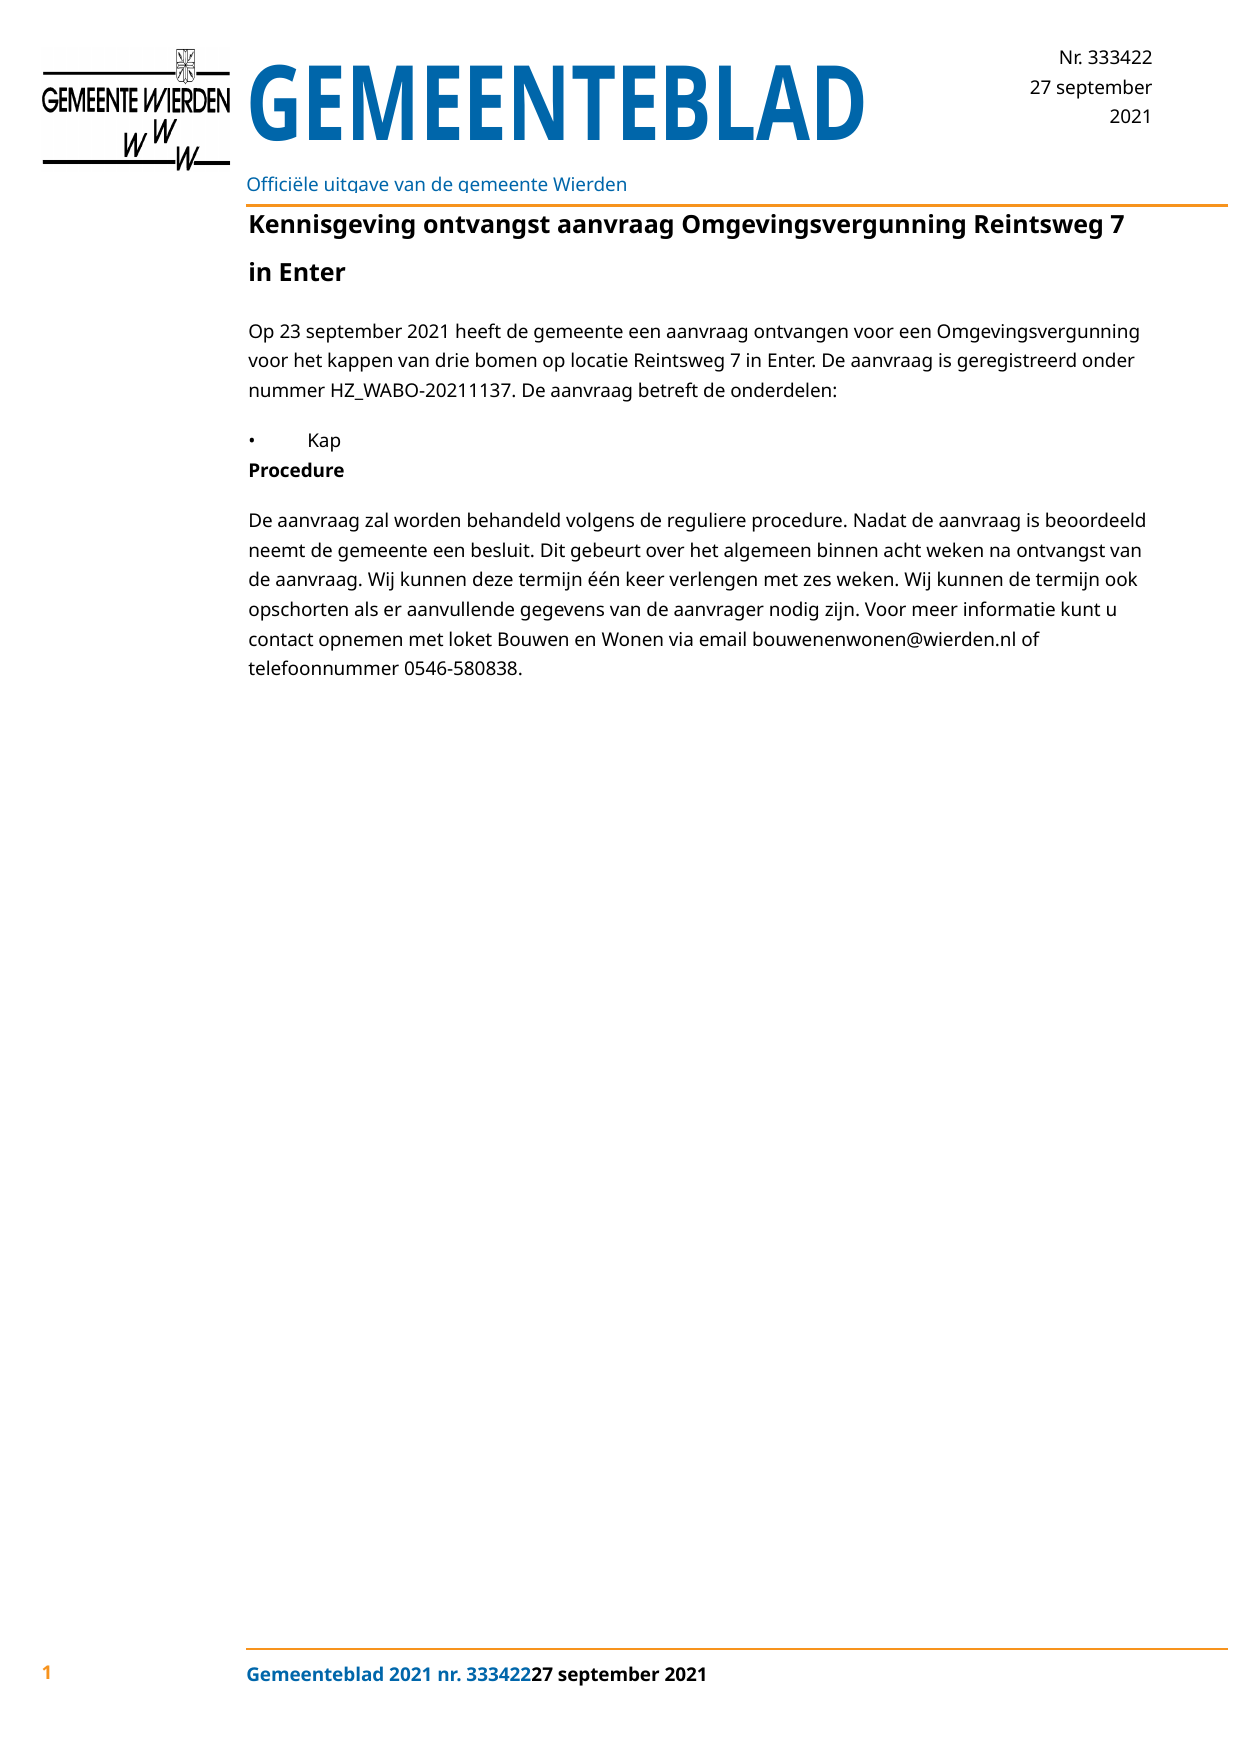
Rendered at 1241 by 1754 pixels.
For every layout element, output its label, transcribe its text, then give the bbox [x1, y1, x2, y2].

text De aanvraag zal worden behandeld volgens de reguliere procedure. Nadat de aanvraag is beoordeeld neemt de gemeente een besluit. Dit gebeurt over het algemeen binnen acht weken na ontvangst van de aanvraag. Wij kunnen deze termijn één keer verlengen met zes weken. Wij kunnen de termijn ook opschorten als er aanvullende gegevens van de aanvrager nodig zijn. Voor meer informatie kunt u contact opnemen met loket Bouwen en Wonen via email bouwenenwonen@wierden.nl of telefoonnummer 0546-580838. [248, 507, 1152, 681]
picture [41, 47, 231, 172]
text Procedure [248, 457, 1152, 483]
text Kennisgeving ontvangst aanvraag Omgevingsvergunning Reintsweg 7 in Enter [248, 207, 1152, 288]
text Op 23 september 2021 heeft de gemeente een aanvraag ontvangen voor een Omgevingsvergunning voor het kappen van drie bomen op locatie Reintsweg 7 in Enter. De aanvraag is geregistreerd onder nummer HZ_WABO-20211137. De aanvraag betreft de onderdelen: [248, 318, 1152, 403]
list Kap [248, 427, 1152, 453]
